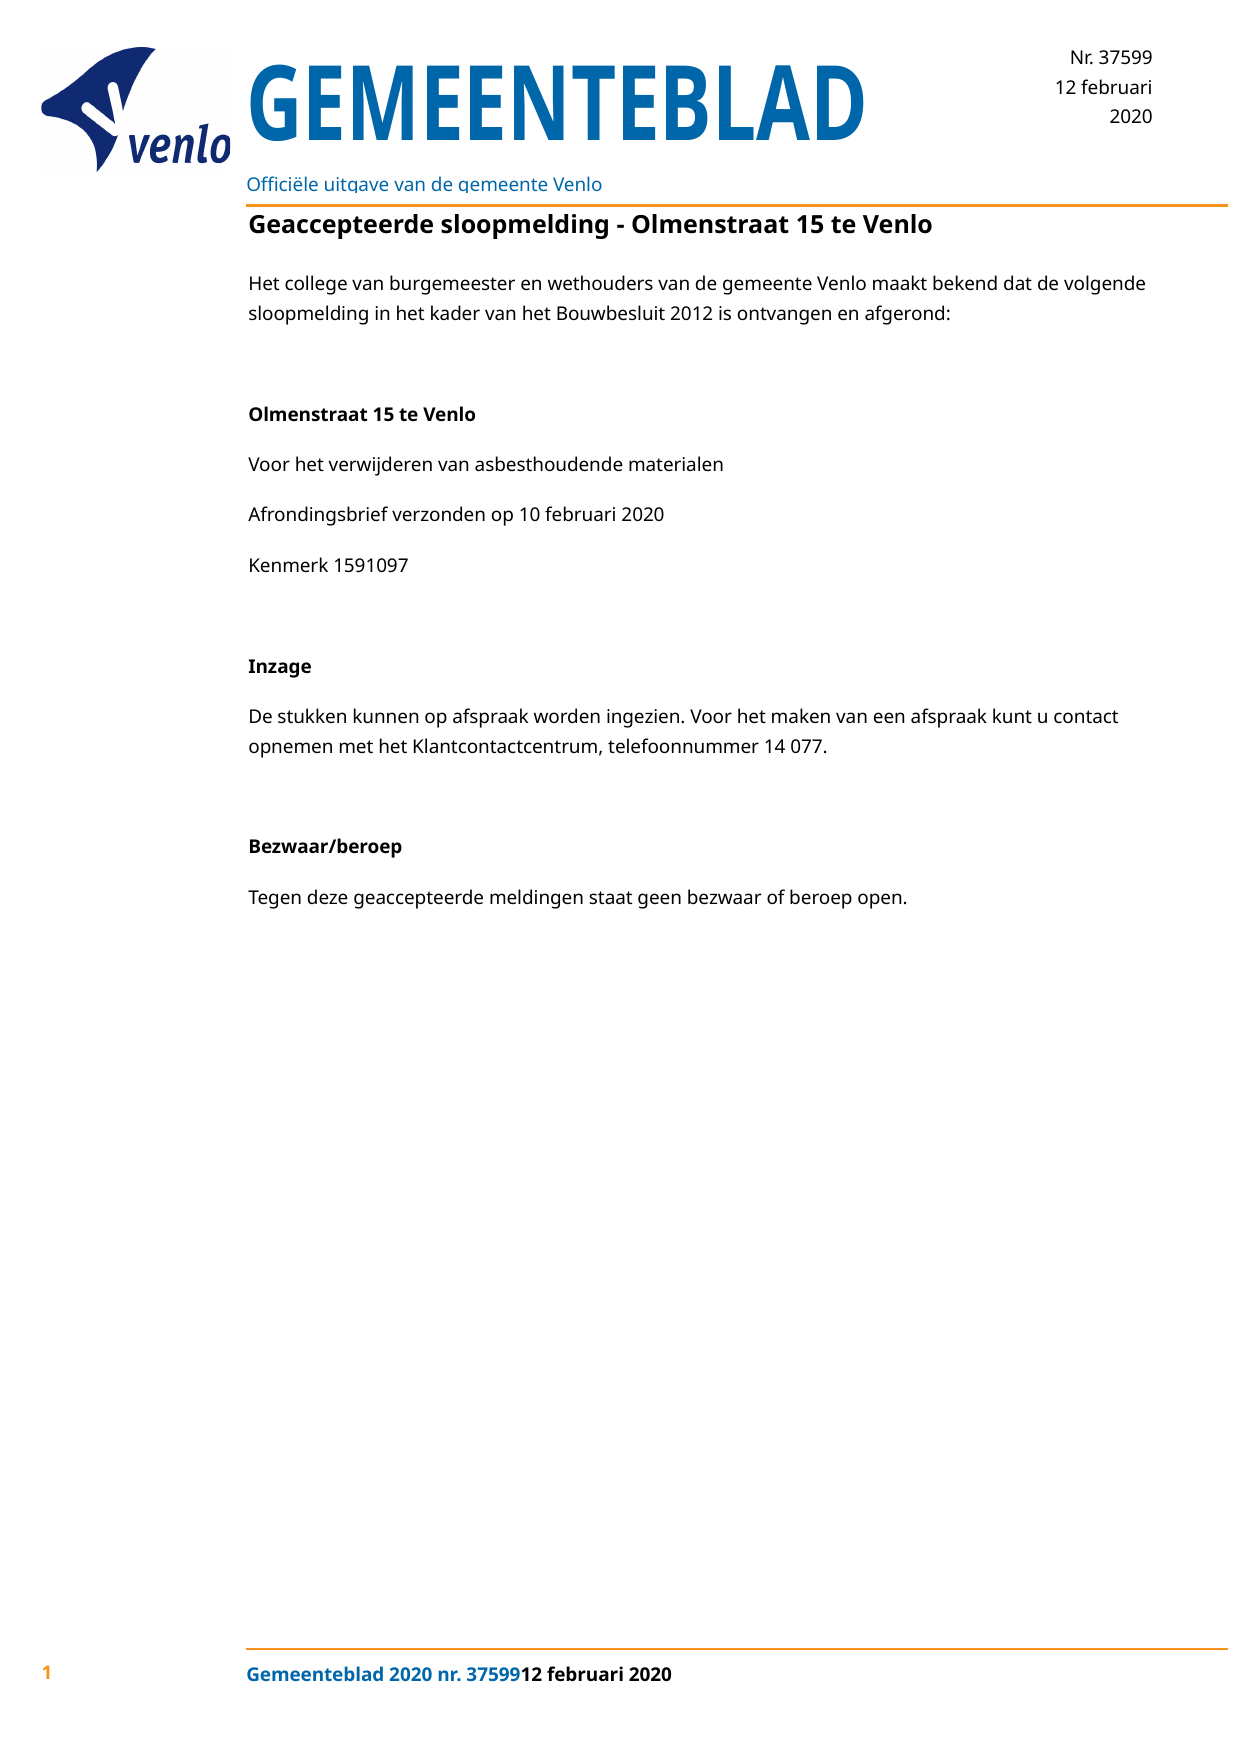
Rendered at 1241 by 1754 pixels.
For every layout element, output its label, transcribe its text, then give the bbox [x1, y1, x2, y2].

text Geaccepteerde sloopmelding - Olmenstraat 15 te Venlo [248, 207, 1152, 241]
text Het college van burgemeester en wethouders van de gemeente Venlo maakt bekend dat de volgende sloopmelding in het kader van het Bouwbesluit 2012 is ontvangen en afgerond: [248, 270, 1152, 326]
text Bezwaar/beroep [248, 834, 1152, 859]
text Olmenstraat 15 te Venlo [248, 401, 1152, 426]
text Voor het verwijderen van asbesthoudende materialen [248, 451, 1152, 477]
picture [41, 47, 231, 172]
text Kenmerk 1591097 [248, 552, 1152, 578]
text Tegen deze geaccepteerde meldingen staat geen bezwaar of beroep open. [248, 884, 1152, 910]
text De stukken kunnen op afspraak worden ingezien. Voor het maken van een afspraak kunt u contact opnemen met het Klantcontactcentrum, telefoonnummer 14 077. [248, 703, 1152, 758]
text Inzage [248, 653, 1152, 678]
text Afrondingsbrief verzonden op 10 februari 2020 [248, 502, 1152, 527]
